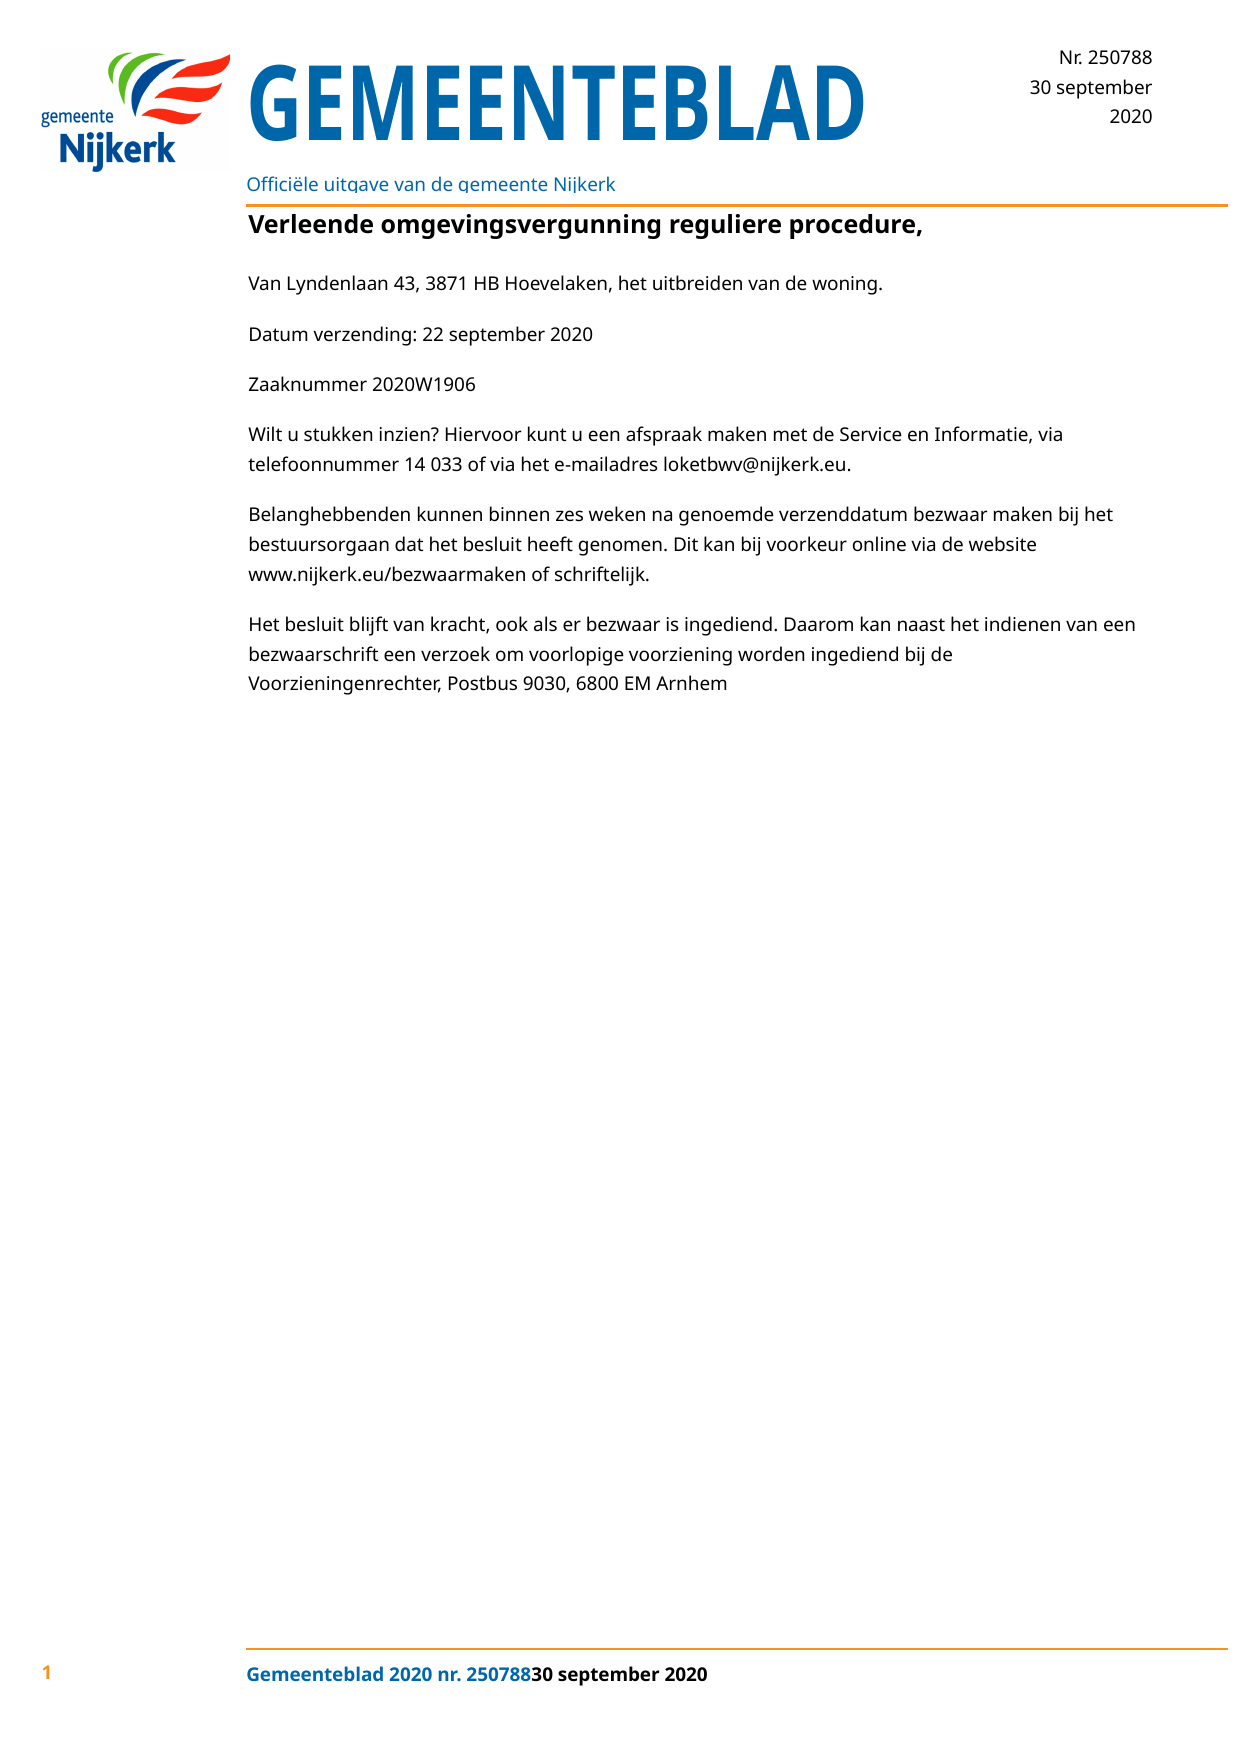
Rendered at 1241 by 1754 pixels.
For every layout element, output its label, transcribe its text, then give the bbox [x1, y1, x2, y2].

text Van Lyndenlaan 43, 3871 HB Hoevelaken, het uitbreiden van de woning. [248, 270, 1152, 296]
text Het besluit blijft van kracht, ook als er bezwaar is ingediend. Daarom kan naast het indienen van een bezwaarschrift een verzoek om voorlopige voorziening worden ingediend bij de Voorzieningenrechter, Postbus 9030, 6800 EM Arnhem [248, 611, 1152, 696]
text Wilt u stukken inzien? Hiervoor kunt u een afspraak maken met de Service en Informatie, via telefoonnummer 14 033 of via het e-mailadres loketbwv@nijkerk.eu. [248, 422, 1152, 477]
text Verleende omgevingsvergunning reguliere procedure, [248, 207, 1152, 241]
text Belanghebbenden kunnen binnen zes weken na genoemde verzenddatum bezwaar maken bij het bestuursorgaan dat het besluit heeft genomen. Dit kan bij voorkeur online via de website www.nijkerk.eu/bezwaarmaken of schriftelijk. [248, 502, 1152, 586]
picture [41, 47, 231, 172]
text Zaaknummer 2020W1906 [248, 371, 1152, 397]
text Datum verzending: 22 september 2020 [248, 321, 1152, 346]
